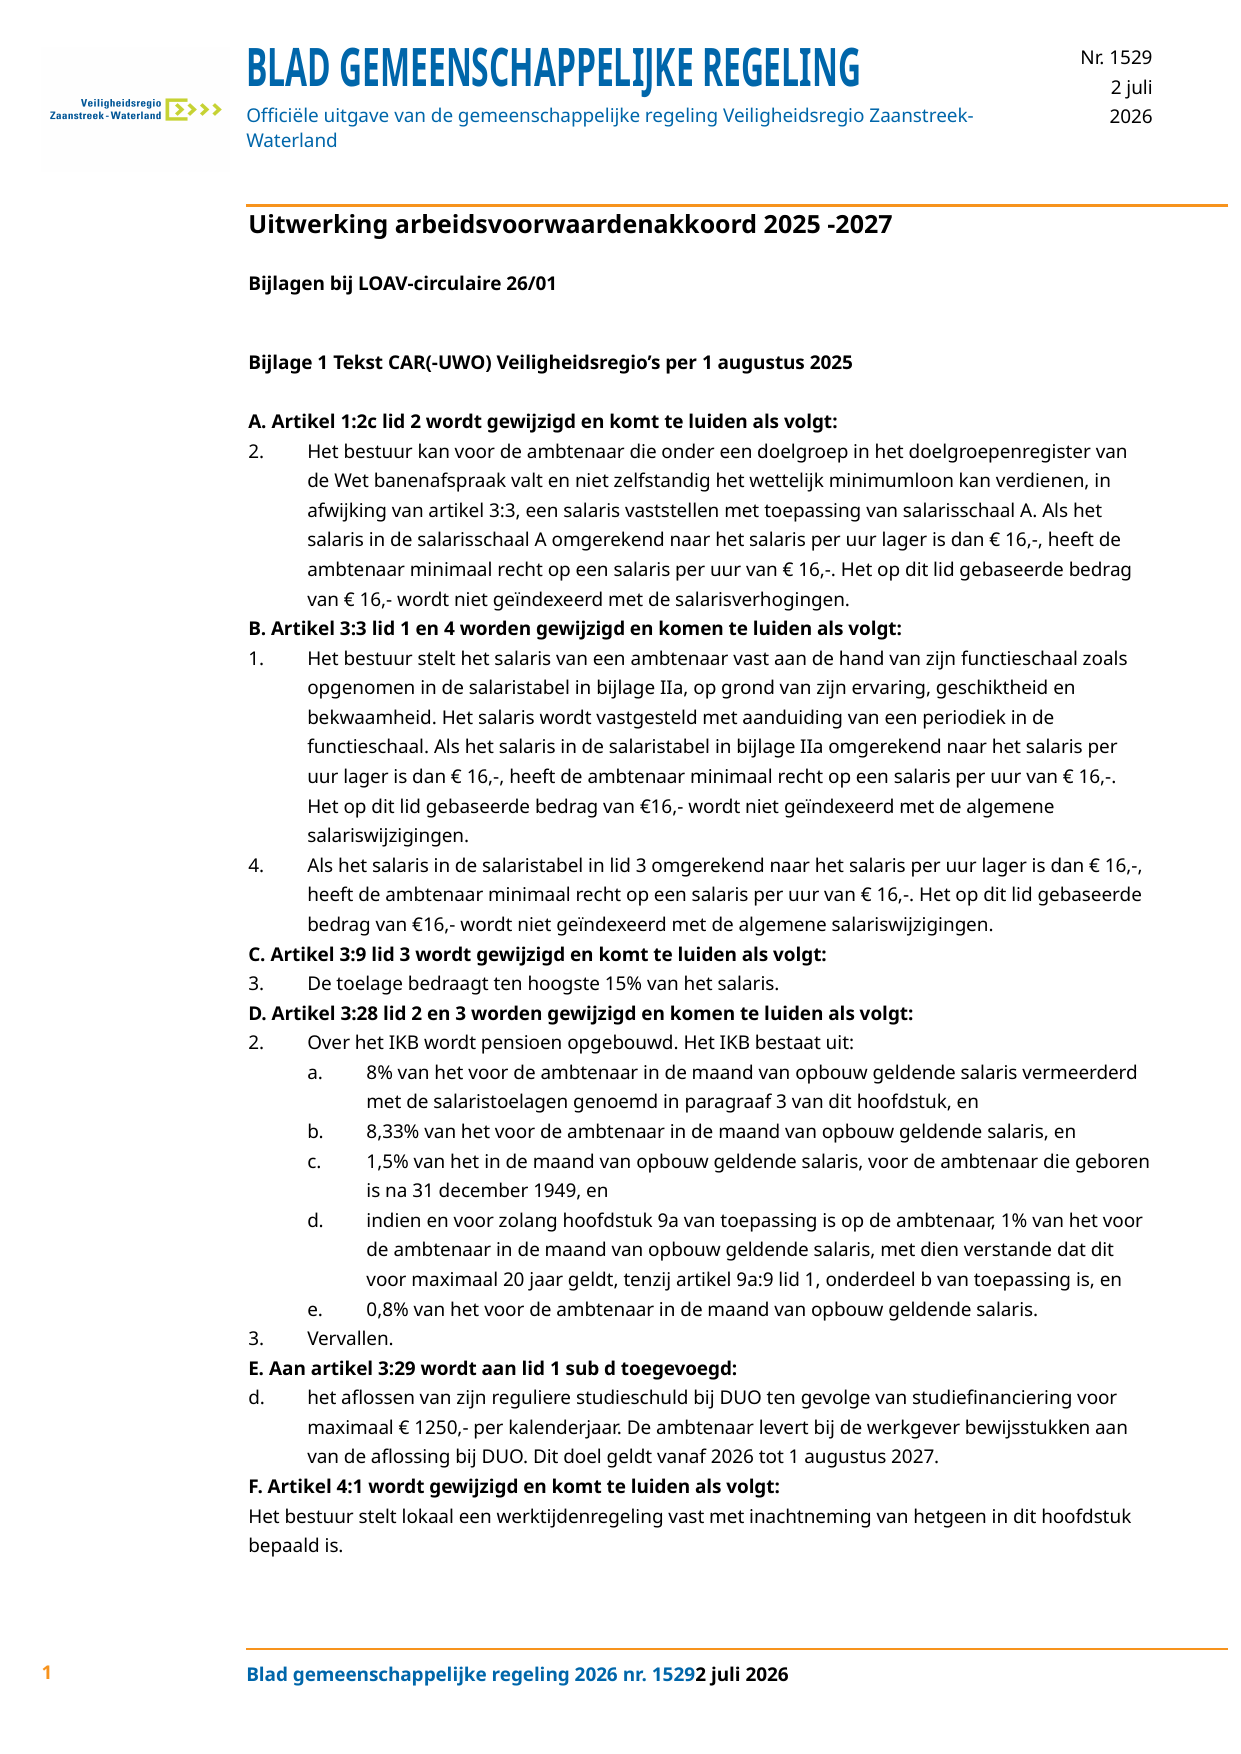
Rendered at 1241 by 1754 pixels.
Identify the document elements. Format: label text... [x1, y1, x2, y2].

list 1,5% van het in de maand van opbouw geldende salaris, voor de ambtenaar die geboren is na 31 december 1949, en [307, 1148, 1152, 1203]
text Het bestuur stelt lokaal een werktijdenregeling vast met inachtneming van hetgeen in dit hoofdstuk bepaald is. [248, 1503, 1152, 1558]
text Uitwerking arbeidsvoorwaardenakkoord 2025 -2027 [248, 207, 1152, 241]
list Als het salaris in de salaristabel in lid 3 omgerekend naar het salaris per uur lager is dan € 16,-, heeft de ambtenaar minimaal recht op een salaris per uur van € 16,-. Het op dit lid gebaseerde bedrag van €16,- wordt niet geïndexeerd met de algemene salariswijzigingen. [248, 852, 1152, 937]
text D. Artikel 3:28 lid 2 en 3 worden gewijzigd en komen te luiden als volgt: [248, 1000, 1152, 1026]
text Bijlage 1 Tekst CAR(-UWO) Veiligheidsregio’s per 1 augustus 2025 [248, 349, 1152, 375]
text B. Artikel 3:3 lid 1 en 4 worden gewijzigd en komen te luiden als volgt: [248, 615, 1152, 641]
list 0,8% van het voor de ambtenaar in de maand van opbouw geldende salaris. [307, 1296, 1152, 1322]
list Vervallen. [248, 1325, 1152, 1351]
list Over het IKB wordt pensioen opgebouwd. Het IKB bestaat uit: [248, 1029, 1152, 1055]
picture [41, 47, 231, 172]
list Het bestuur kan voor de ambtenaar die onder een doelgroep in het doelgroepenregister van de Wet banenafspraak valt en niet zelfstandig het wettelijk minimumloon kan verdienen, in afwijking van artikel 3:3, een salaris vaststellen met toepassing van salarisschaal A. Als het salaris in de salarisschaal A omgerekend naar het salaris per uur lager is dan € 16,-, heeft de ambtenaar minimaal recht op een salaris per uur van € 16,-. Het op dit lid gebaseerde bedrag van € 16,- wordt niet geïndexeerd met de salarisverhogingen. [248, 438, 1152, 612]
text F. Artikel 4:1 wordt gewijzigd en komt te luiden als volgt: [248, 1473, 1152, 1499]
list De toelage bedraagt ten hoogste 15% van het salaris. [248, 970, 1152, 996]
text C. Artikel 3:9 lid 3 wordt gewijzigd en komt te luiden als volgt: [248, 941, 1152, 967]
text A. Artikel 1:2c lid 2 wordt gewijzigd en komt te luiden als volgt: [248, 408, 1152, 434]
list 8% van het voor de ambtenaar in de maand van opbouw geldende salaris vermeerderd met de salaristoelagen genoemd in paragraaf 3 van dit hoofdstuk, en [307, 1059, 1152, 1114]
list het aflossen van zijn reguliere studieschuld bij DUO ten gevolge van studiefinanciering voor maximaal € 1250,- per kalenderjaar. De ambtenaar levert bij de werkgever bewijsstukken aan van de aflossing bij DUO. Dit doel geldt vanaf 2026 tot 1 augustus 2027. [248, 1384, 1152, 1469]
list indien en voor zolang hoofdstuk 9a van toepassing is op de ambtenaar, 1% van het voor de ambtenaar in de maand van opbouw geldende salaris, met dien verstande dat dit voor maximaal 20 jaar geldt, tenzij artikel 9a:9 lid 1, onderdeel b van toepassing is, en [307, 1207, 1152, 1292]
text E. Aan artikel 3:29 wordt aan lid 1 sub d toegevoegd: [248, 1355, 1152, 1381]
text Bijlagen bij LOAV-circulaire 26/01 [248, 270, 1152, 296]
list Het bestuur stelt het salaris van een ambtenaar vast aan de hand van zijn functieschaal zoals opgenomen in de salaristabel in bijlage IIa, op grond van zijn ervaring, geschiktheid en bekwaamheid. Het salaris wordt vastgesteld met aanduiding van een periodiek in de functieschaal. Als het salaris in de salaristabel in bijlage IIa omgerekend naar het salaris per uur lager is dan € 16,-, heeft de ambtenaar minimaal recht op een salaris per uur van € 16,-. Het op dit lid gebaseerde bedrag van €16,- wordt niet geïndexeerd met de algemene salariswijzigingen. [248, 645, 1152, 848]
list 8,33% van het voor de ambtenaar in de maand van opbouw geldende salaris, en [307, 1118, 1152, 1144]
